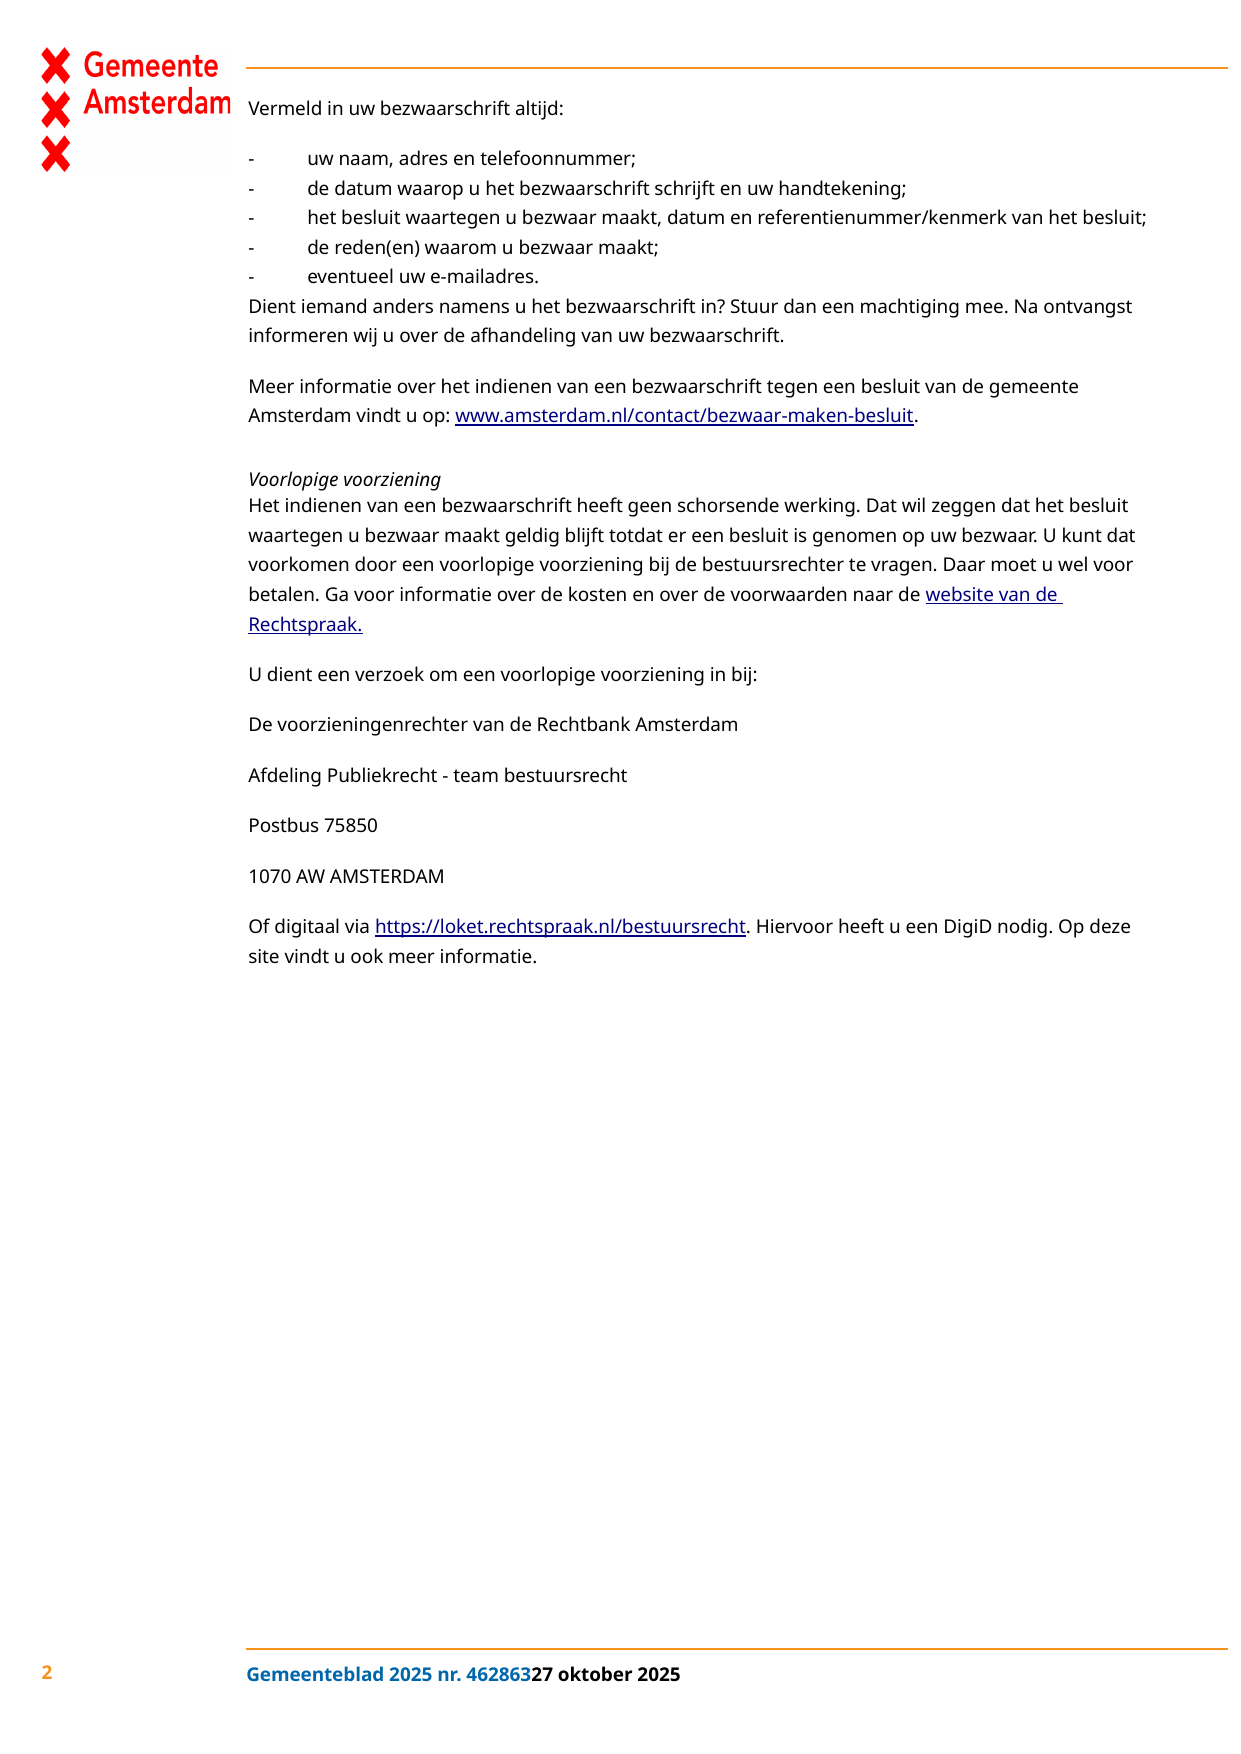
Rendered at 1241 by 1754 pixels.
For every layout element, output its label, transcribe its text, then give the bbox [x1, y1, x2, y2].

text Vermeld in uw bezwaarschrift altijd: [248, 95, 1152, 121]
list de reden(en) waarom u bezwaar maakt; [248, 234, 1152, 260]
list eventueel uw e-mailadres. [248, 263, 1152, 289]
text Postbus 75850 [248, 812, 1152, 838]
list de datum waarop u het bezwaarschrift schrijft en uw handtekening; [248, 175, 1152, 201]
text Voorlopige voorziening [248, 467, 1152, 492]
list uw naam, adres en telefoonnummer; [248, 145, 1152, 171]
text Of digitaal via https://loket.rechtspraak.nl/bestuursrecht. Hiervoor heeft u een DigiD nodig. Op deze site vindt u ook meer informatie. [248, 913, 1152, 968]
text Dient iemand anders namens u het bezwaarschrift in? Stuur dan een machtiging mee. Na ontvangst informeren wij u over de afhandeling van uw bezwaarschrift. [248, 293, 1152, 348]
text De voorzieningenrechter van de Rechtbank Amsterdam [248, 712, 1152, 737]
text Meer informatie over het indienen van een bezwaarschrift tegen een besluit van de gemeente Amsterdam vindt u op: www.amsterdam.nl/contact/bezwaar-maken-besluit. [248, 373, 1152, 428]
text 1070 AW AMSTERDAM [248, 863, 1152, 888]
text Afdeling Publiekrecht - team bestuursrecht [248, 762, 1152, 788]
text Het indienen van een bezwaarschrift heeft geen schorsende werking. Dat wil zeggen dat het besluit waartegen u bezwaar maakt geldig blijft totdat er een besluit is genomen op uw bezwaar. U kunt dat voorkomen door een voorlopige voorziening bij de bestuursrechter te vragen. Daar moet u wel voor betalen. Ga voor informatie over de kosten en over de voorwaarden naar de website van de Rechtspraak. [248, 492, 1152, 636]
text U dient een verzoek om een voorlopige voorziening in bij: [248, 661, 1152, 687]
picture [41, 47, 231, 172]
list het besluit waartegen u bezwaar maakt, datum en referentienummer/kenmerk van het besluit; [248, 204, 1152, 230]
